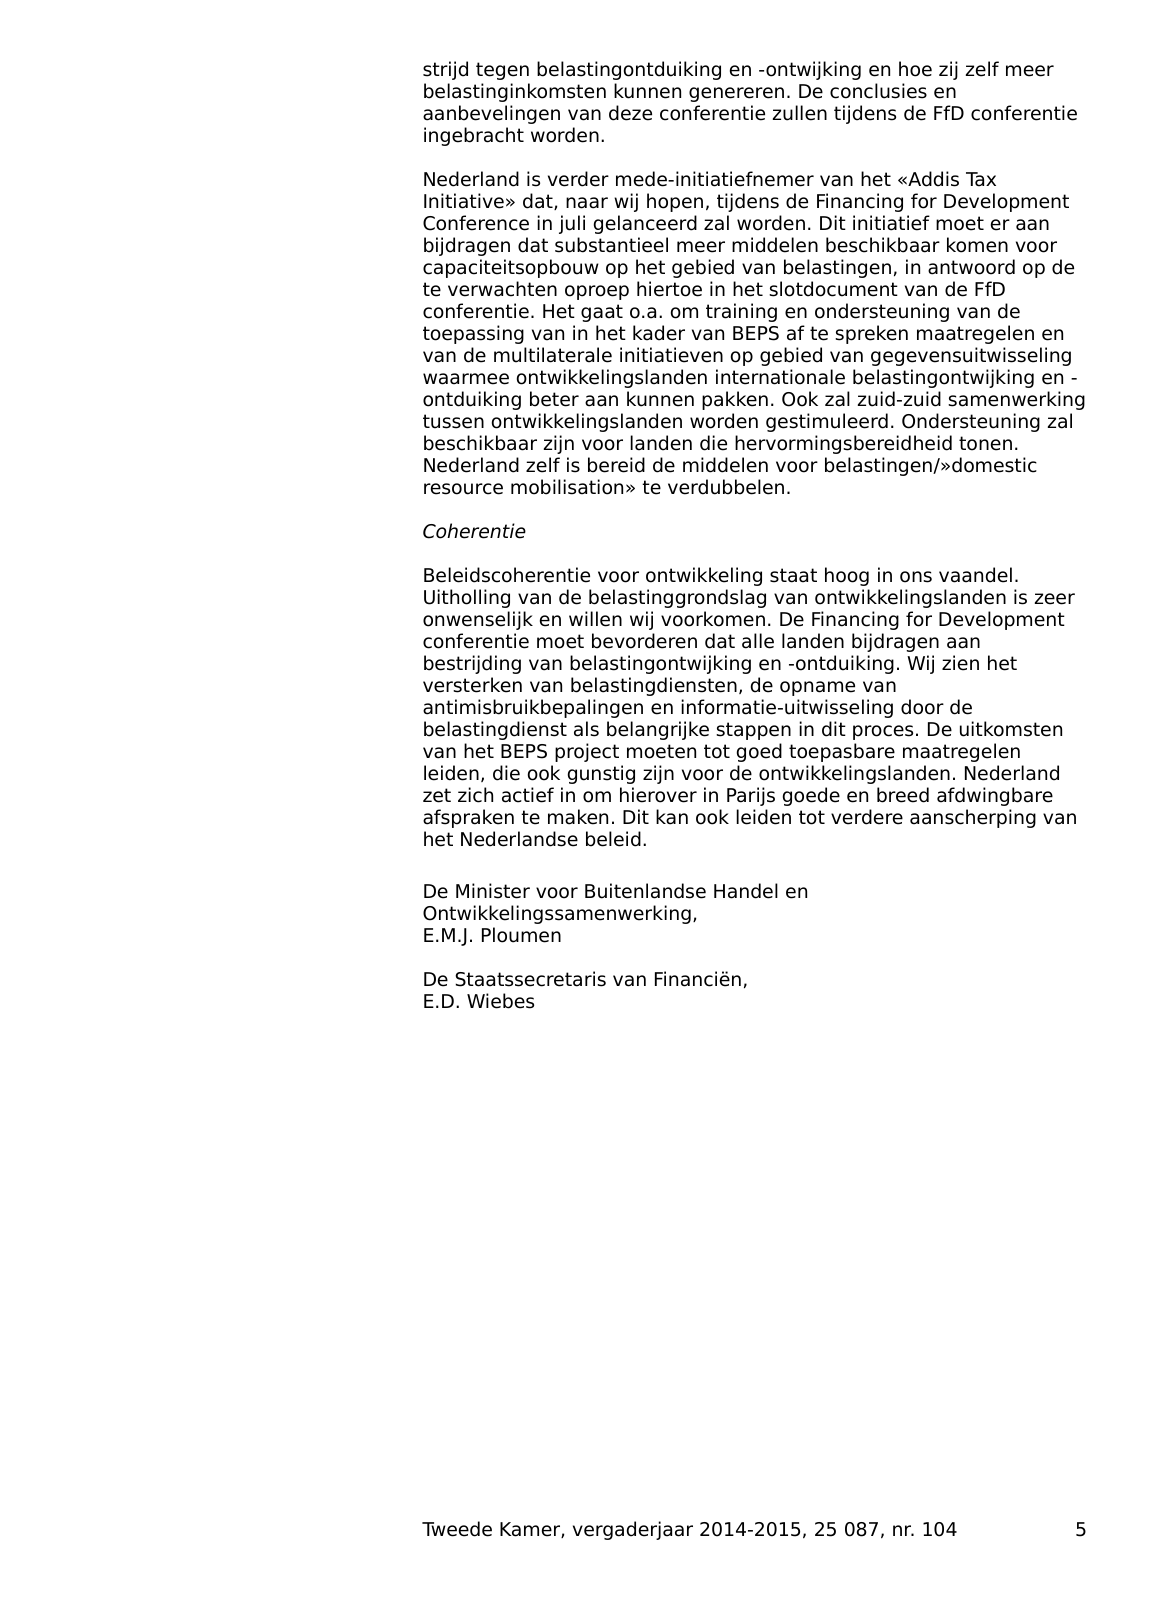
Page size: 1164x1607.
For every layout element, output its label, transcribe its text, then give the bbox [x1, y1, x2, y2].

text De Minister voor Buitenlandse Handel en Ontwikkelingssamenwerking, E.M.J. Ploumen [422, 881, 1087, 947]
subtitle Coherentie [422, 521, 1087, 543]
text Nederland is verder mede-initiatiefnemer van het «Addis Tax Initiative» dat, naar wij hopen, tijdens de Financing for Development Conference in juli gelanceerd zal worden. Dit initiatief moet er aan bijdragen dat substantieel meer middelen beschikbaar komen voor capaciteitsopbouw op het gebied van belastingen, in antwoord op de te verwachten oproep hiertoe in het slotdocument van de FfD conferentie. Het gaat o.a. om training en ondersteuning van de toepassing van in het kader van BEPS af te spreken maatregelen en van de multilaterale initiatieven op gebied van gegevensuitwisseling waarmee ontwikkelingslanden internationale belastingontwijking en -ontduiking beter aan kunnen pakken. Ook zal zuid-zuid samenwerking tussen ontwikkelingslanden worden gestimuleerd. Ondersteuning zal beschikbaar zijn voor landen die hervormingsbereidheid tonen. Nederland zelf is bereid de middelen voor belastingen/»domestic resource mobilisation» te verdubbelen. [422, 169, 1087, 499]
text De Staatssecretaris van Financiën, E.D. Wiebes [422, 969, 1087, 1013]
text strijd tegen belastingontduiking en -ontwijking en hoe zij zelf meer belastinginkomsten kunnen genereren. De conclusies en aanbevelingen van deze conferentie zullen tijdens de FfD conferentie ingebracht worden. [422, 59, 1087, 147]
text Beleidscoherentie voor ontwikkeling staat hoog in ons vaandel. Uitholling van de belastinggrondslag van ontwikkelingslanden is zeer onwenselijk en willen wij voorkomen. De Financing for Development conferentie moet bevorderen dat alle landen bijdragen aan bestrijding van belastingontwijking en -ontduiking. Wij zien het versterken van belastingdiensten, de opname van antimisbruikbepalingen en informatie-uitwisseling door de belastingdienst als belangrijke stappen in dit proces. De uitkomsten van het BEPS project moeten tot goed toepasbare maatregelen leiden, die ook gunstig zijn voor de ontwikkelingslanden. Nederland zet zich actief in om hierover in Parijs goede en breed afdwingbare afspraken te maken. Dit kan ook leiden tot verdere aanscherping van het Nederlandse beleid. [422, 565, 1087, 851]
